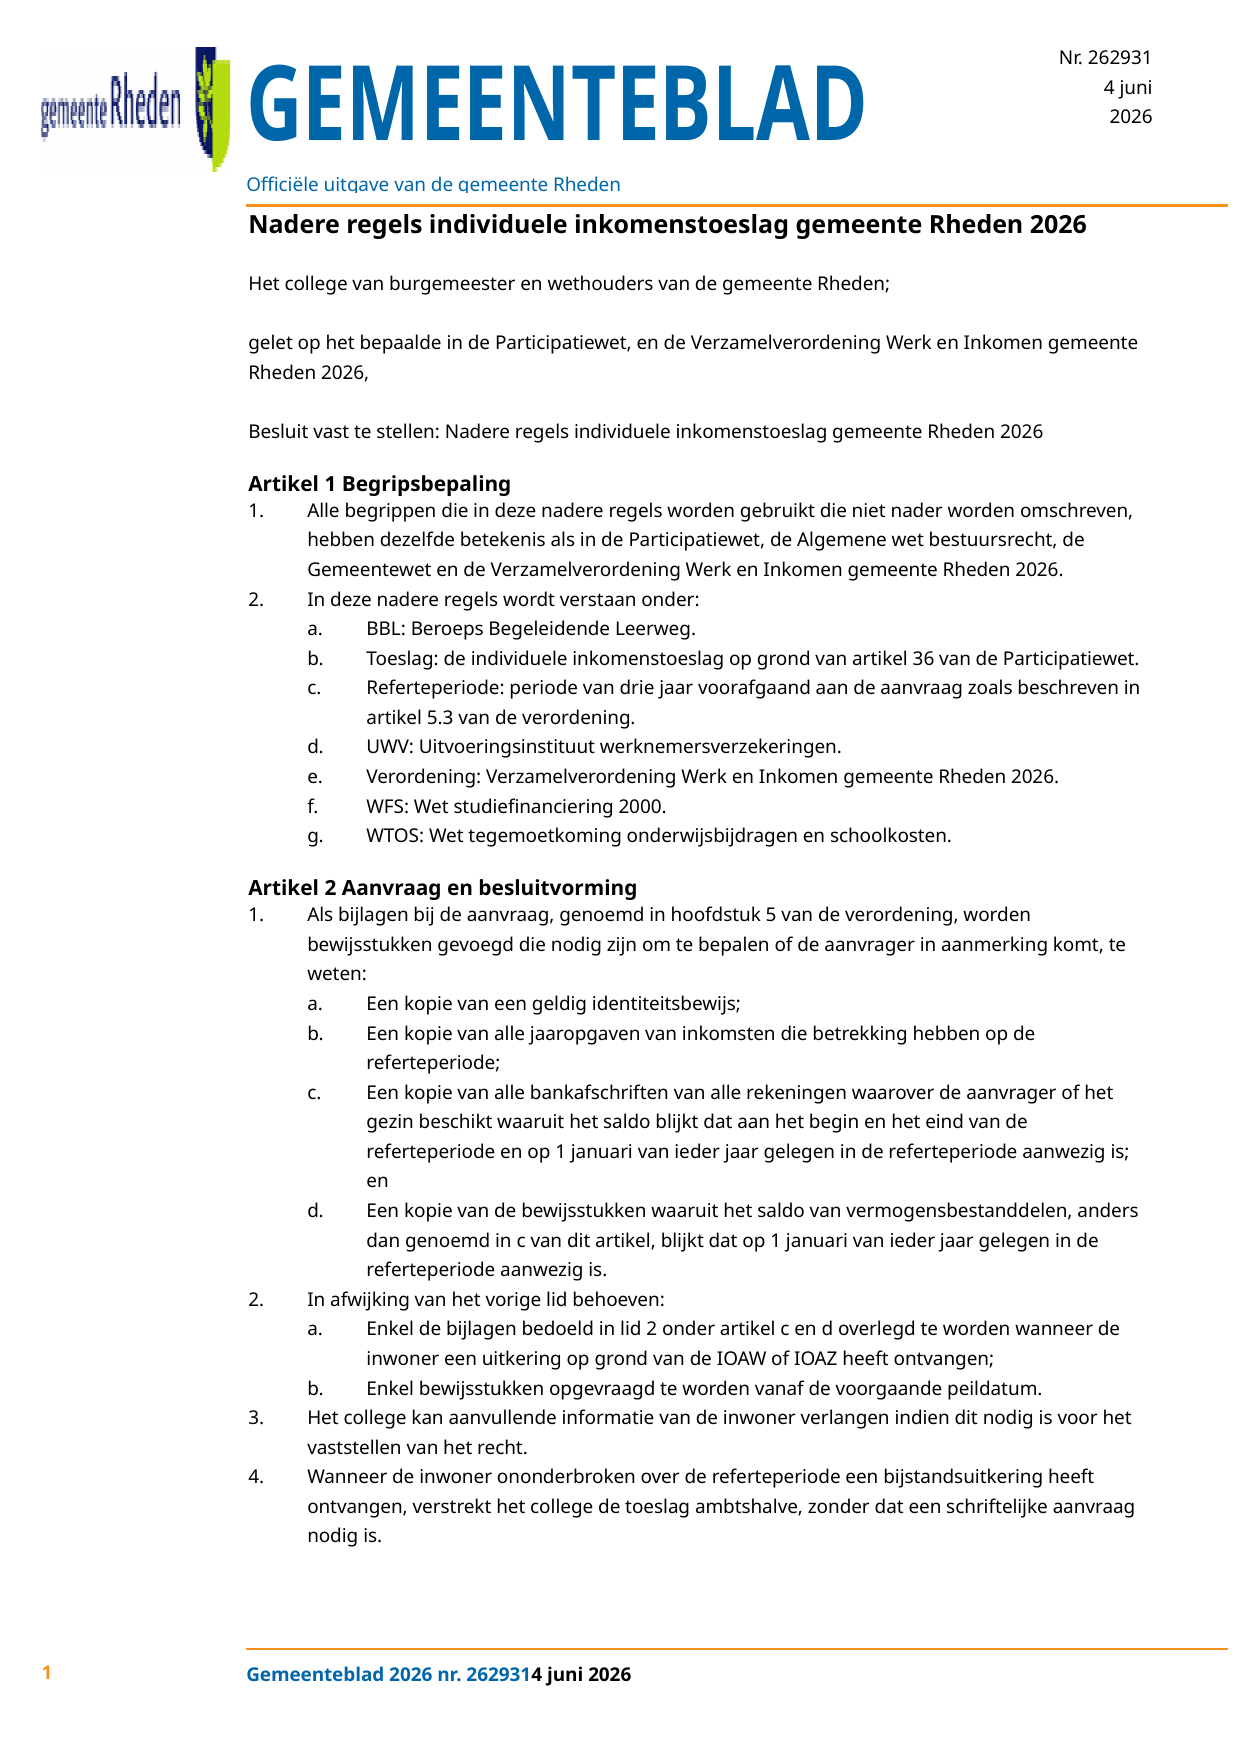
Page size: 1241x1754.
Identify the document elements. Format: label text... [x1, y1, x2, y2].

list In deze nadere regels wordt verstaan onder: [248, 586, 1152, 612]
list UWV: Uitvoeringsinstituut werknemersverzekeringen. [307, 734, 1152, 759]
list Een kopie van de bewijsstukken waaruit het saldo van vermogensbestanddelen, anders dan genoemd in c van dit artikel, blijkt dat op 1 januari van ieder jaar gelegen in de referteperiode aanwezig is. [307, 1197, 1152, 1282]
text Besluit vast te stellen: Nadere regels individuele inkomenstoeslag gemeente Rheden 2026 [248, 418, 1152, 444]
text Artikel 2 Aanvraag en besluitvorming [248, 873, 1152, 901]
text gelet op het bepaalde in de Participatiewet, en de Verzamelverordening Werk en Inkomen gemeente Rheden 2026, [248, 329, 1152, 385]
text Nadere regels individuele inkomenstoeslag gemeente Rheden 2026 [248, 207, 1152, 241]
list Een kopie van een geldig identiteitsbewijs; [307, 990, 1152, 1016]
list Alle begrippen die in deze nadere regels worden gebruikt die niet nader worden omschreven, hebben dezelfde betekenis als in de Participatiewet, de Algemene wet bestuursrecht, de Gemeentewet en de Verzamelverordening Werk en Inkomen gemeente Rheden 2026. [248, 497, 1152, 582]
list BBL: Beroeps Begeleidende Leerweg. [307, 615, 1152, 641]
list Wanneer de inwoner ononderbroken over de referteperiode een bijstandsuitkering heeft ontvangen, verstrekt het college de toeslag ambtshalve, zonder dat een schriftelijke aanvraag nodig is. [248, 1463, 1152, 1548]
picture [41, 47, 231, 172]
list In afwijking van het vorige lid behoeven: [248, 1286, 1152, 1312]
list Verordening: Verzamelverordening Werk en Inkomen gemeente Rheden 2026. [307, 763, 1152, 789]
list Het college kan aanvullende informatie van de inwoner verlangen indien dit nodig is voor het vaststellen van het recht. [248, 1404, 1152, 1459]
list Een kopie van alle bankafschriften van alle rekeningen waarover de aanvrager of het gezin beschikt waaruit het saldo blijkt dat aan het begin en het eind van de referteperiode en op 1 januari van ieder jaar gelegen in de referteperiode aanwezig is; en [307, 1079, 1152, 1193]
text Het college van burgemeester en wethouders van de gemeente Rheden; [248, 270, 1152, 296]
list WTOS: Wet tegemoetkoming onderwijsbijdragen en schoolkosten. [307, 822, 1152, 848]
list Referteperiode: periode van drie jaar voorafgaand aan de aanvraag zoals beschreven in artikel 5.3 van de verordening. [307, 674, 1152, 730]
list Enkel de bijlagen bedoeld in lid 2 onder artikel c en d overlegd te worden wanneer de inwoner een uitkering op grond van de IOAW of IOAZ heeft ontvangen; [307, 1316, 1152, 1371]
list Toeslag: de individuele inkomenstoeslag op grond van artikel 36 van de Participatiewet. [307, 645, 1152, 671]
list Een kopie van alle jaaropgaven van inkomsten die betrekking hebben op de referteperiode; [307, 1020, 1152, 1075]
text Artikel 1 Begripsbepaling [248, 469, 1152, 497]
list WFS: Wet studiefinanciering 2000. [307, 793, 1152, 819]
list Enkel bewijsstukken opgevraagd te worden vanaf de voorgaande peildatum. [307, 1375, 1152, 1400]
list Als bijlagen bij de aanvraag, genoemd in hoofdstuk 5 van de verordening, worden bewijsstukken gevoegd die nodig zijn om te bepalen of de aanvrager in aanmerking komt, te weten: [248, 901, 1152, 986]
